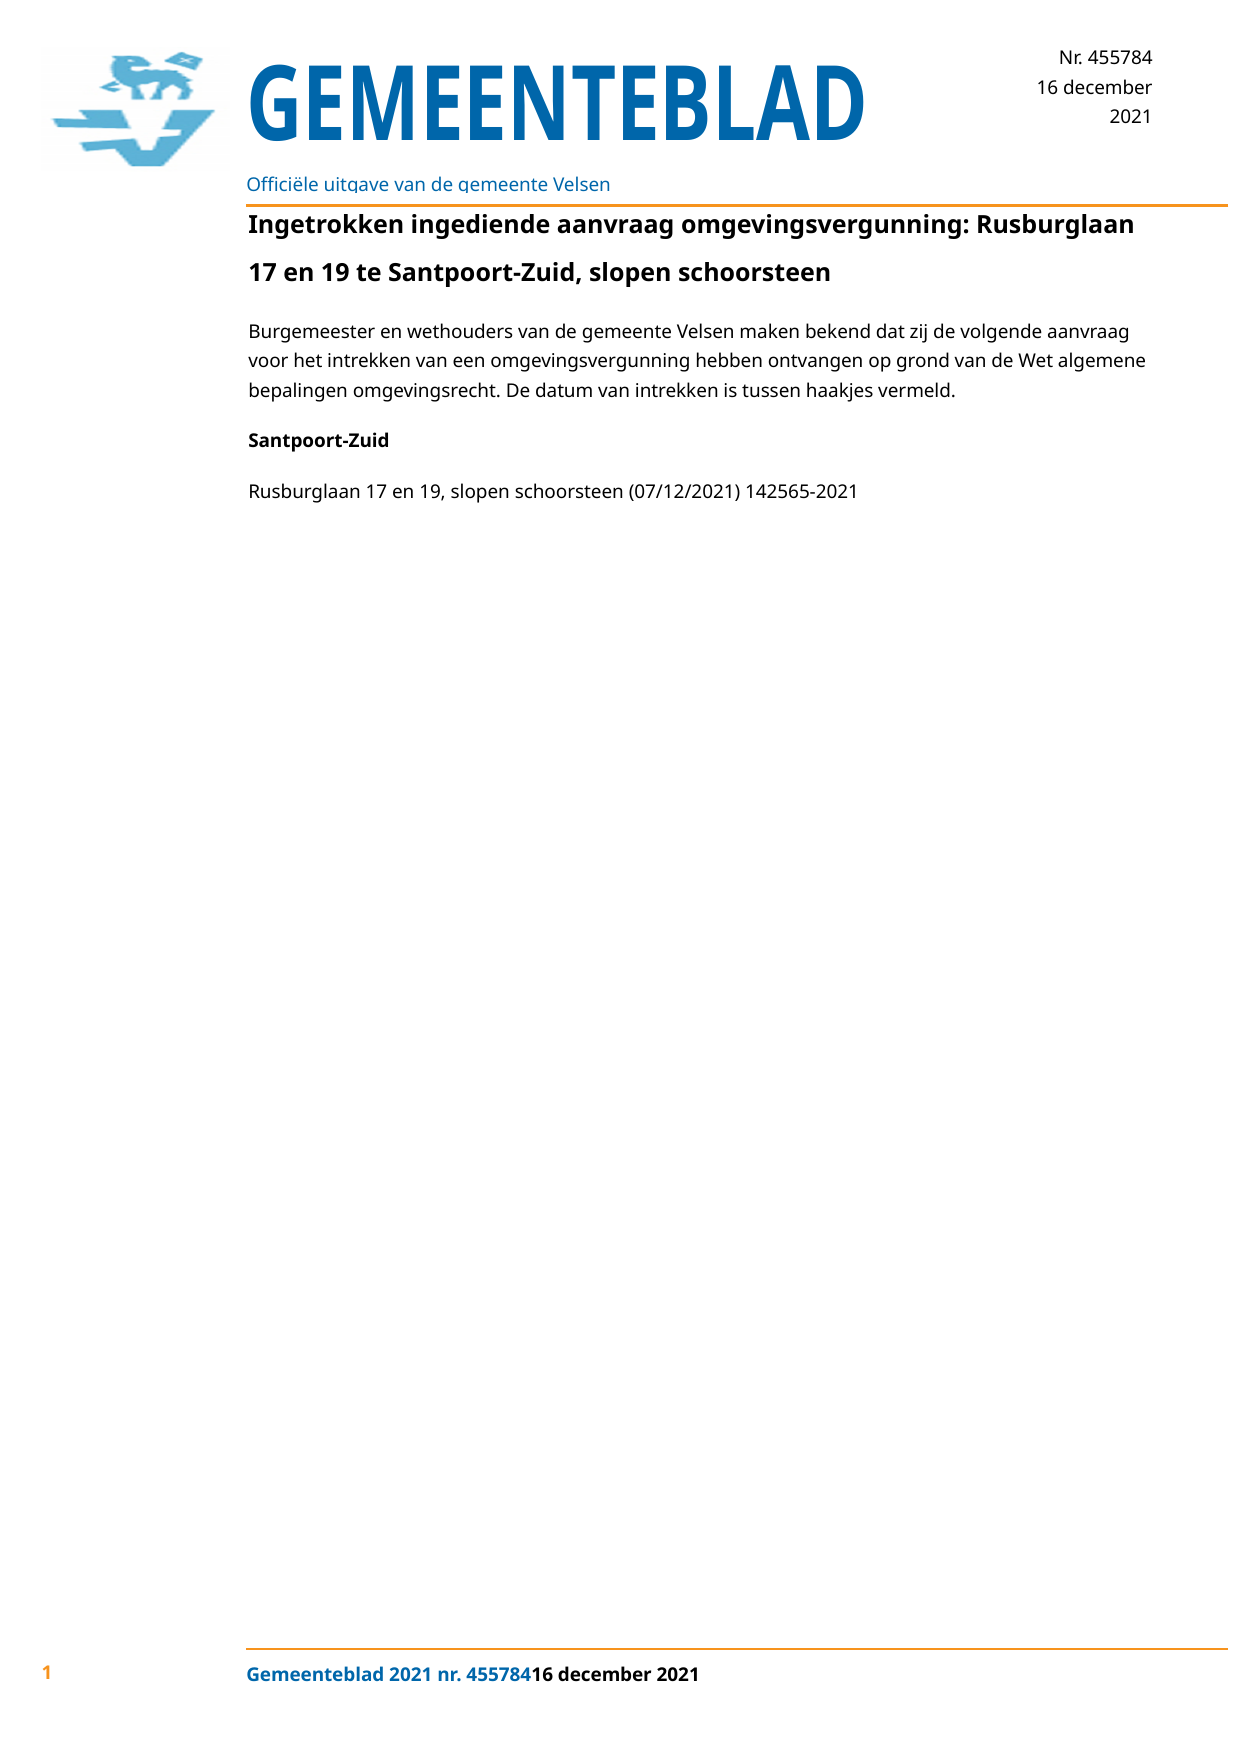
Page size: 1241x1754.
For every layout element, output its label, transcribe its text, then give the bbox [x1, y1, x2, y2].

picture [41, 47, 231, 172]
text Burgemeester en wethouders van de gemeente Velsen maken bekend dat zij de volgende aanvraag voor het intrekken van een omgevingsvergunning hebben ontvangen op grond van de Wet algemene bepalingen omgevingsrecht. De datum van intrekken is tussen haakjes vermeld. [248, 318, 1152, 403]
text Ingetrokken ingediende aanvraag omgevingsvergunning: Rusburglaan 17 en 19 te Santpoort-Zuid, slopen schoorsteen [248, 207, 1152, 288]
text Rusburglaan 17 en 19, slopen schoorsteen (07/12/2021) 142565-2021 [248, 478, 1152, 504]
text Santpoort-Zuid [248, 427, 1152, 453]
